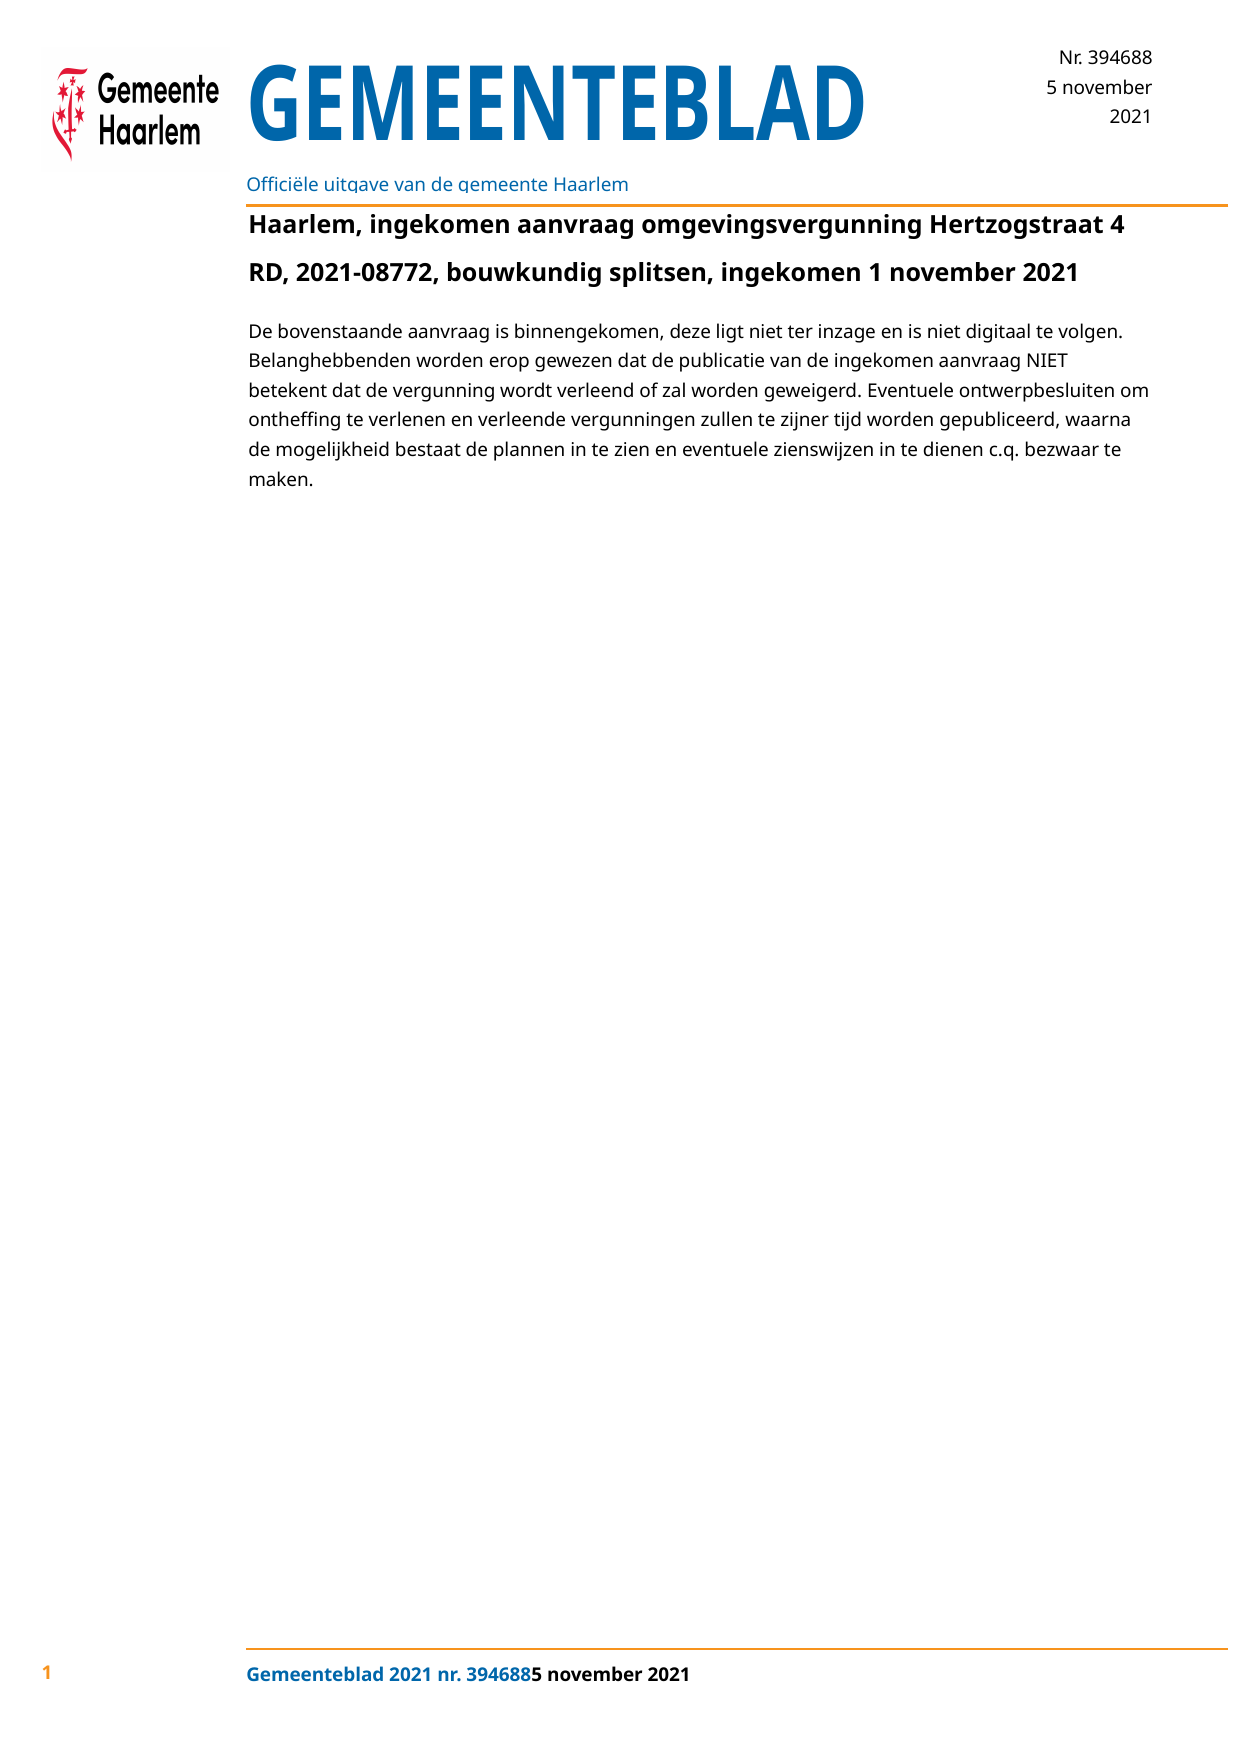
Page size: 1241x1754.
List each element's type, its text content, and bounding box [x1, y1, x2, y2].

picture [41, 47, 231, 172]
text De bovenstaande aanvraag is binnengekomen, deze ligt niet ter inzage en is niet digitaal te volgen. Belanghebbenden worden erop gewezen dat de publicatie van de ingekomen aanvraag NIET betekent dat de vergunning wordt verleend of zal worden geweigerd. Eventuele ontwerpbesluiten om ontheffing te verlenen en verleende vergunningen zullen te zijner tijd worden gepubliceerd, waarna de mogelijkheid bestaat de plannen in te zien en eventuele zienswijzen in te dienen c.q. bezwaar te maken. [248, 318, 1152, 492]
text Haarlem, ingekomen aanvraag omgevingsvergunning Hertzogstraat 4 RD, 2021-08772, bouwkundig splitsen, ingekomen 1 november 2021 [248, 207, 1152, 288]
